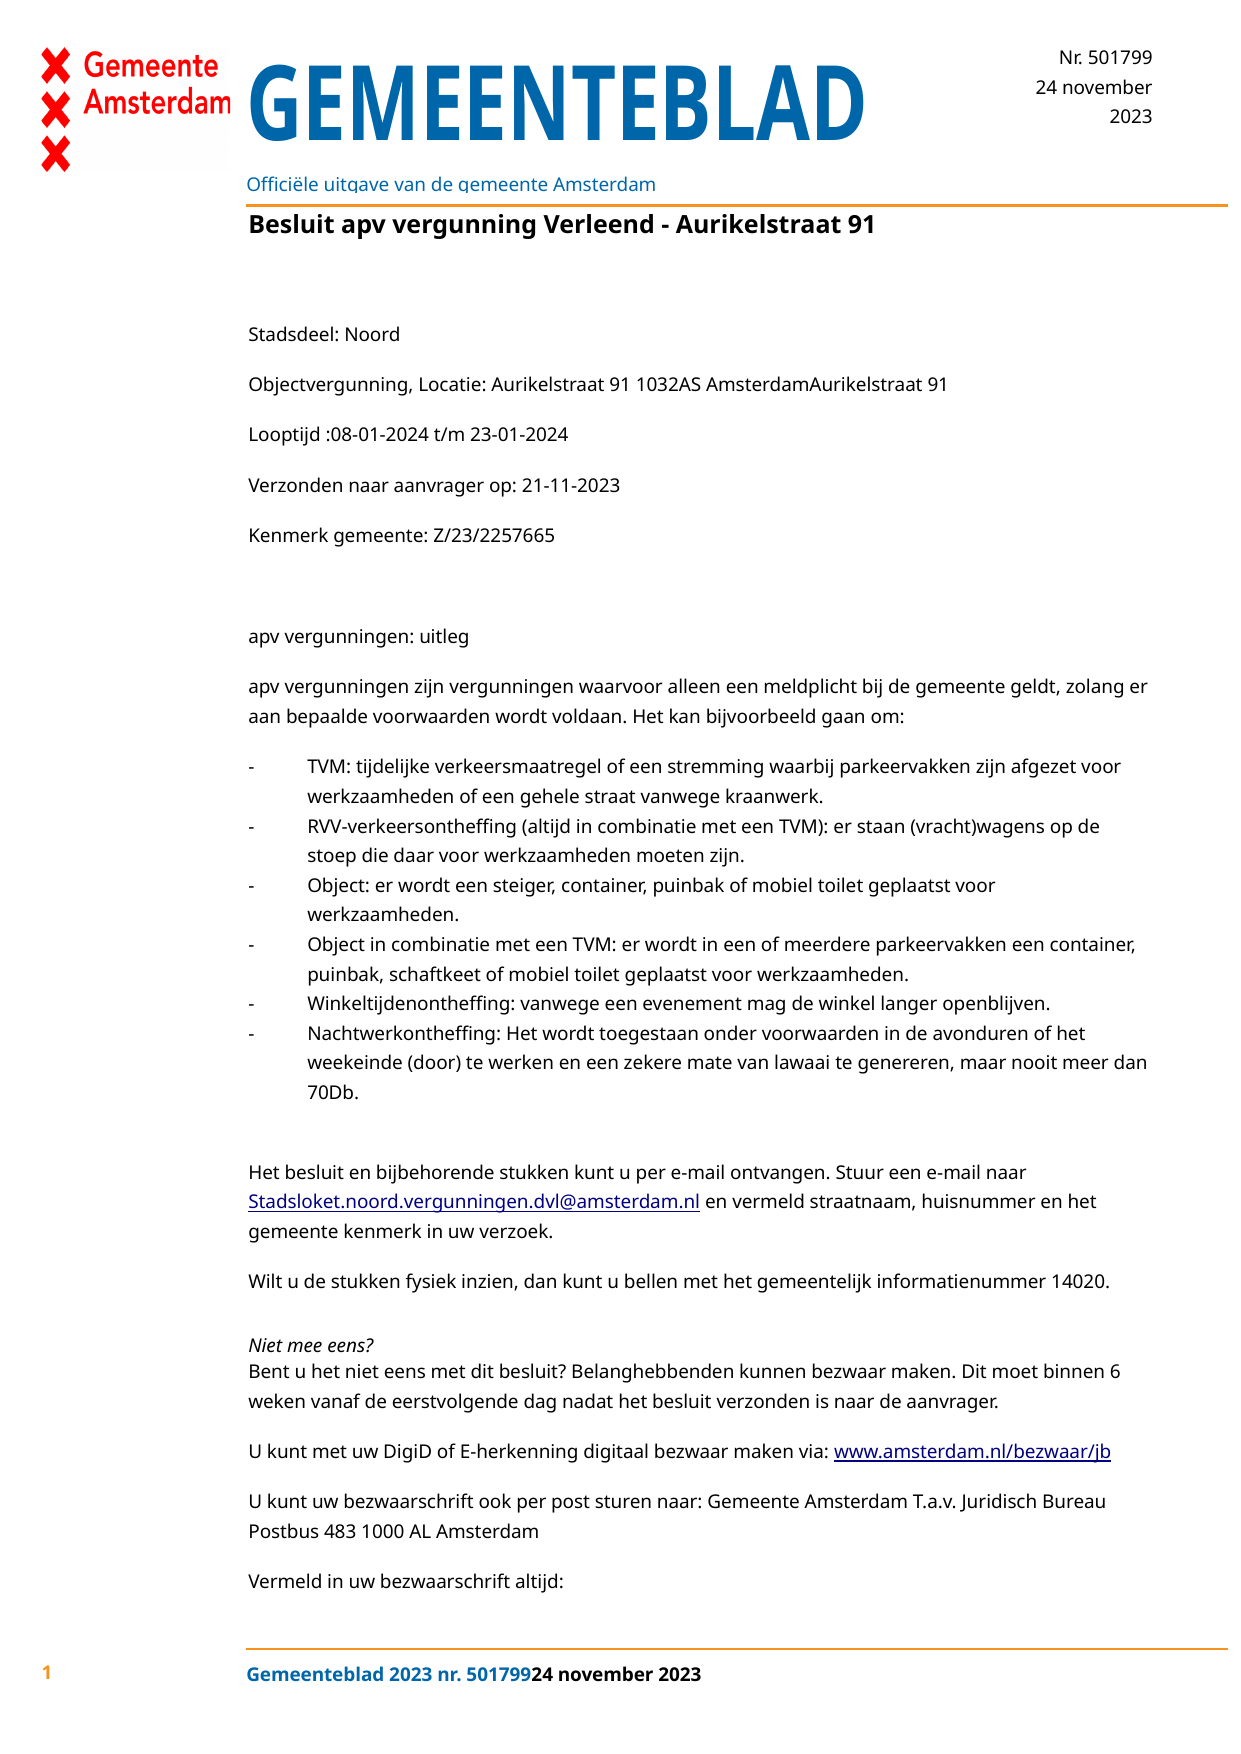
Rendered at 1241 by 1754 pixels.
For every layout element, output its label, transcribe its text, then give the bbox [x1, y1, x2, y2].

text Wilt u de stukken fysiek inzien, dan kunt u bellen met het gemeentelijk informatienummer 14020. [248, 1269, 1152, 1294]
text Bent u het niet eens met dit besluit? Belanghebbenden kunnen bezwaar maken. Dit moet binnen 6 weken vanaf de eerstvolgende dag nadat het besluit verzonden is naar de aanvrager. [248, 1358, 1152, 1414]
text Objectvergunning, Locatie: Aurikelstraat 91 1032AS AmsterdamAurikelstraat 91 [248, 371, 1152, 397]
list Object: er wordt een steiger, container, puinbak of mobiel toilet geplaatst voor werkzaamheden. [248, 872, 1152, 927]
text Looptijd :08-01-2024 t/m 23-01-2024 [248, 422, 1152, 447]
list Nachtwerkontheffing: Het wordt toegestaan onder voorwaarden in de avonduren of het weekeinde (door) te werken en een zekere mate van lawaai te genereren, maar nooit meer dan 70Db. [248, 1020, 1152, 1105]
text U kunt uw bezwaarschrift ook per post sturen naar: Gemeente Amsterdam T.a.v. Juridisch Bureau Postbus 483 1000 AL Amsterdam [248, 1489, 1152, 1544]
text Vermeld in uw bezwaarschrift altijd: [248, 1569, 1152, 1594]
text Verzonden naar aanvrager op: 21-11-2023 [248, 472, 1152, 498]
list TVM: tijdelijke verkeersmaatregel of een stremming waarbij parkeervakken zijn afgezet voor werkzaamheden of een gehele straat vanwege kraanwerk. [248, 754, 1152, 809]
text apv vergunningen zijn vergunningen waarvoor alleen een meldplicht bij de gemeente geldt, zolang er aan bepaalde voorwaarden wordt voldaan. Het kan bijvoorbeeld gaan om: [248, 674, 1152, 729]
list Object in combinatie met een TVM: er wordt in een of meerdere parkeervakken een container, puinbak, schaftkeet of mobiel toilet geplaatst voor werkzaamheden. [248, 931, 1152, 986]
list Winkeltijdenontheffing: vanwege een evenement mag de winkel langer openblijven. [248, 990, 1152, 1016]
text Niet mee eens? [248, 1333, 1152, 1358]
text Kenmerk gemeente: Z/23/2257665 [248, 522, 1152, 548]
text Stadsdeel: Noord [248, 321, 1152, 346]
text Besluit apv vergunning Verleend - Aurikelstraat 91 [248, 207, 1152, 241]
list RVV-verkeersontheffing (altijd in combinatie met een TVM): er staan (vracht)wagens op de stoep die daar voor werkzaamheden moeten zijn. [248, 813, 1152, 868]
text apv vergunningen: uitleg [248, 623, 1152, 649]
picture [41, 47, 231, 172]
text Het besluit en bijbehorende stukken kunt u per e-mail ontvangen. Stuur een e-mail naar Stadsloket.noord.vergunningen.dvl@amsterdam.nl en vermeld straatnaam, huisnummer en het gemeente kenmerk in uw verzoek. [248, 1159, 1152, 1244]
text U kunt met uw DigiD of E-herkenning digitaal bezwaar maken via: www.amsterdam.nl/bezwaar/jb [248, 1438, 1152, 1464]
